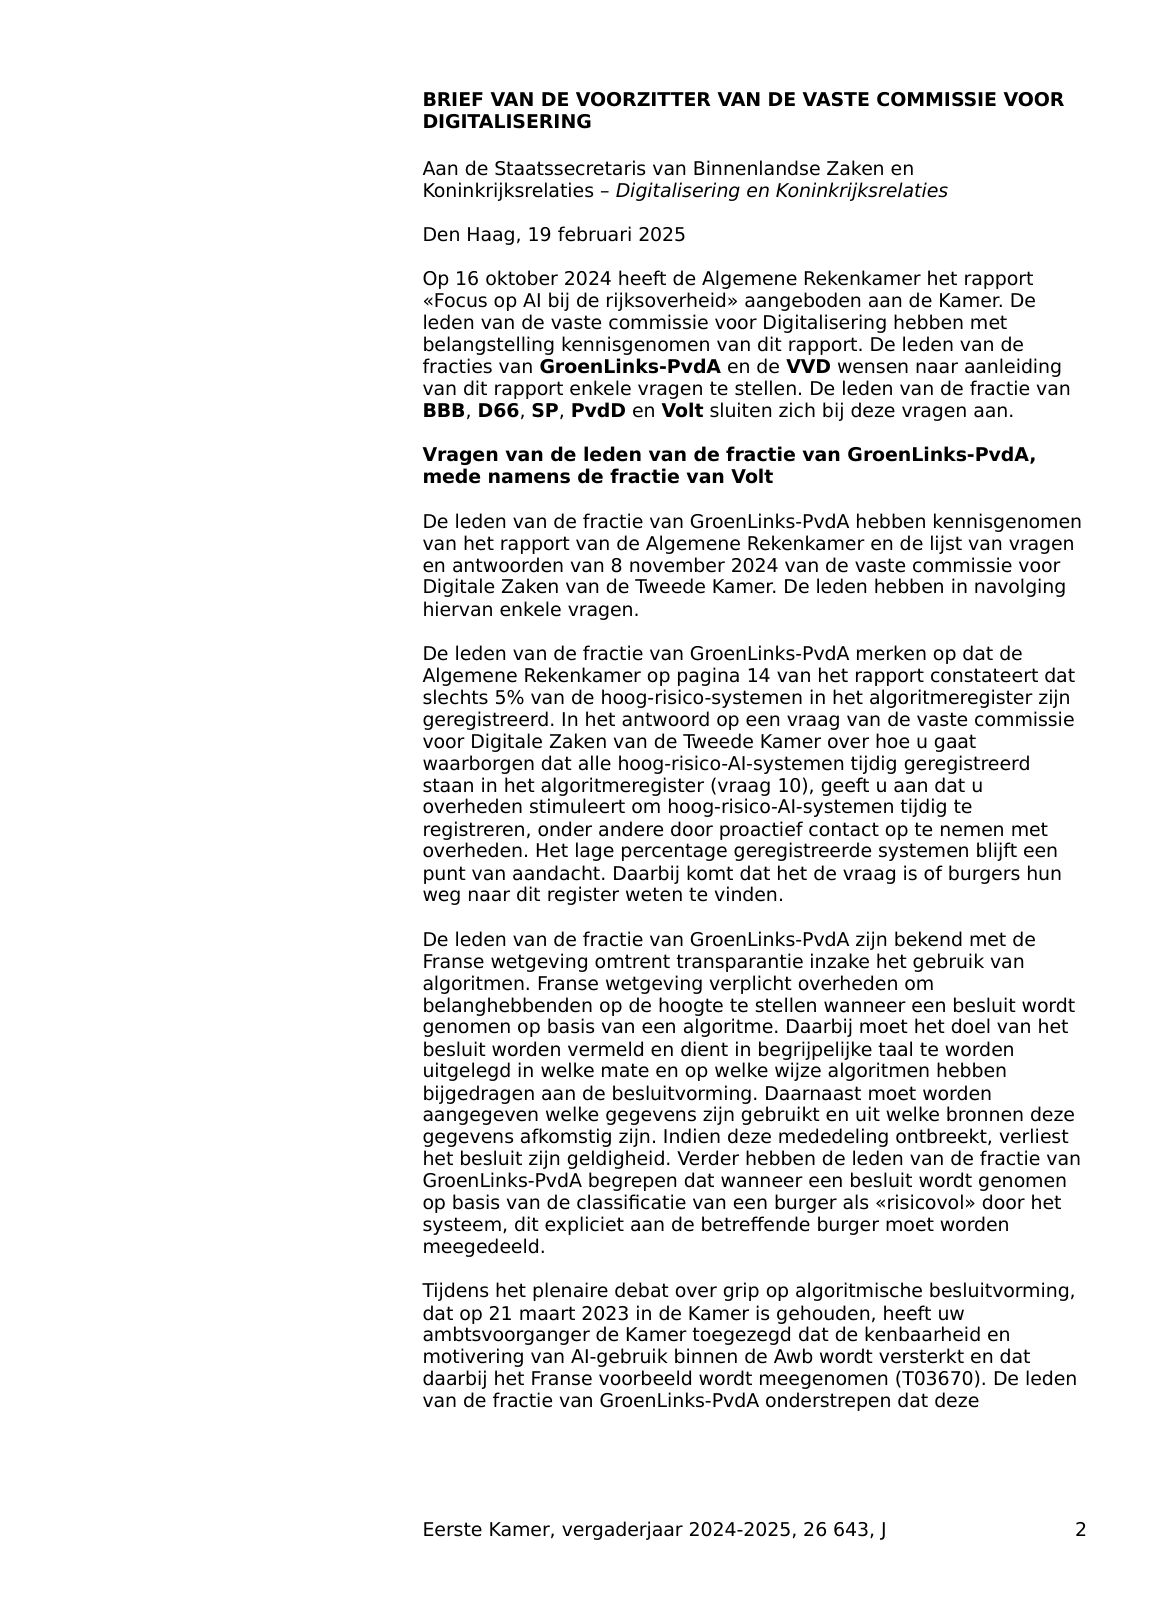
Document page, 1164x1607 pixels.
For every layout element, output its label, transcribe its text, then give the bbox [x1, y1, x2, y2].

text Aan de Staatssecretaris van Binnenlandse Zaken en Koninkrijksrelaties – Digitalisering en Koninkrijksrelaties [422, 158, 1087, 202]
subtitle BRIEF VAN DE VOORZITTER VAN DE VASTE COMMISSIE VOOR DIGITALISERING [422, 89, 1087, 133]
text Tijdens het plenaire debat over grip op algoritmische besluitvorming, dat op 21 maart 2023 in de Kamer is gehouden, heeft uw ambtsvoorganger de Kamer toegezegd dat de kenbaarheid en motivering van AI-gebruik binnen de Awb wordt versterkt en dat daarbij het Franse voorbeeld wordt meegenomen (T03670). De leden van de fractie van GroenLinks-PvdA onderstrepen dat deze [422, 1280, 1087, 1412]
text De leden van de fractie van GroenLinks-PvdA merken op dat de Algemene Rekenkamer op pagina 14 van het rapport constateert dat slechts 5% van de hoog-risico-systemen in het algoritmeregister zijn geregistreerd. In het antwoord op een vraag van de vaste commissie voor Digitale Zaken van de Tweede Kamer over hoe u gaat waarborgen dat alle hoog-risico-AI-systemen tijdig geregistreerd staan in het algoritmeregister (vraag 10), geeft u aan dat u overheden stimuleert om hoog-risico-AI-systemen tijdig te registreren, onder andere door proactief contact op te nemen met overheden. Het lage percentage geregistreerde systemen blijft een punt van aandacht. Daarbij komt dat het de vraag is of burgers hun weg naar dit register weten te vinden. [422, 643, 1087, 906]
text De leden van de fractie van GroenLinks-PvdA zijn bekend met de Franse wetgeving omtrent transparantie inzake het gebruik van algoritmen. Franse wetgeving verplicht overheden om belanghebbenden op de hoogte te stellen wanneer een besluit wordt genomen op basis van een algoritme. Daarbij moet het doel van het besluit worden vermeld en dient in begrijpelijke taal te worden uitgelegd in welke mate en op welke wijze algoritmen hebben bijgedragen aan de besluitvorming. Daarnaast moet worden aangegeven welke gegevens zijn gebruikt en uit welke bronnen deze gegevens afkomstig zijn. Indien deze mededeling ontbreekt, verliest het besluit zijn geldigheid. Verder hebben de leden van de fractie van GroenLinks-PvdA begrepen dat wanneer een besluit wordt genomen op basis van de classificatie van een burger als «risicovol» door het systeem, dit expliciet aan de betreffende burger moet worden meegedeeld. [422, 928, 1087, 1258]
text Den Haag, 19 februari 2025 [422, 224, 1087, 246]
text Op 16 oktober 2024 heeft de Algemene Rekenkamer het rapport «Focus op AI bij de rijksoverheid» aangeboden aan de Kamer. De leden van de vaste commissie voor Digitalisering hebben met belangstelling kennisgenomen van dit rapport. De leden van de fracties van GroenLinks-PvdA en de VVD wensen naar aanleiding van dit rapport enkele vragen te stellen. De leden van de fractie van BBB, D66, SP, PvdD en Volt sluiten zich bij deze vragen aan. [422, 268, 1087, 422]
text De leden van de fractie van GroenLinks-PvdA hebben kennisgenomen van het rapport van de Algemene Rekenkamer en de lijst van vragen en antwoorden van 8 november 2024 van de vaste commissie voor Digitale Zaken van de Tweede Kamer. De leden hebben in navolging hiervan enkele vragen. [422, 511, 1087, 620]
subtitle Vragen van de leden van de fractie van GroenLinks-PvdA, mede namens de fractie van Volt [422, 444, 1087, 488]
